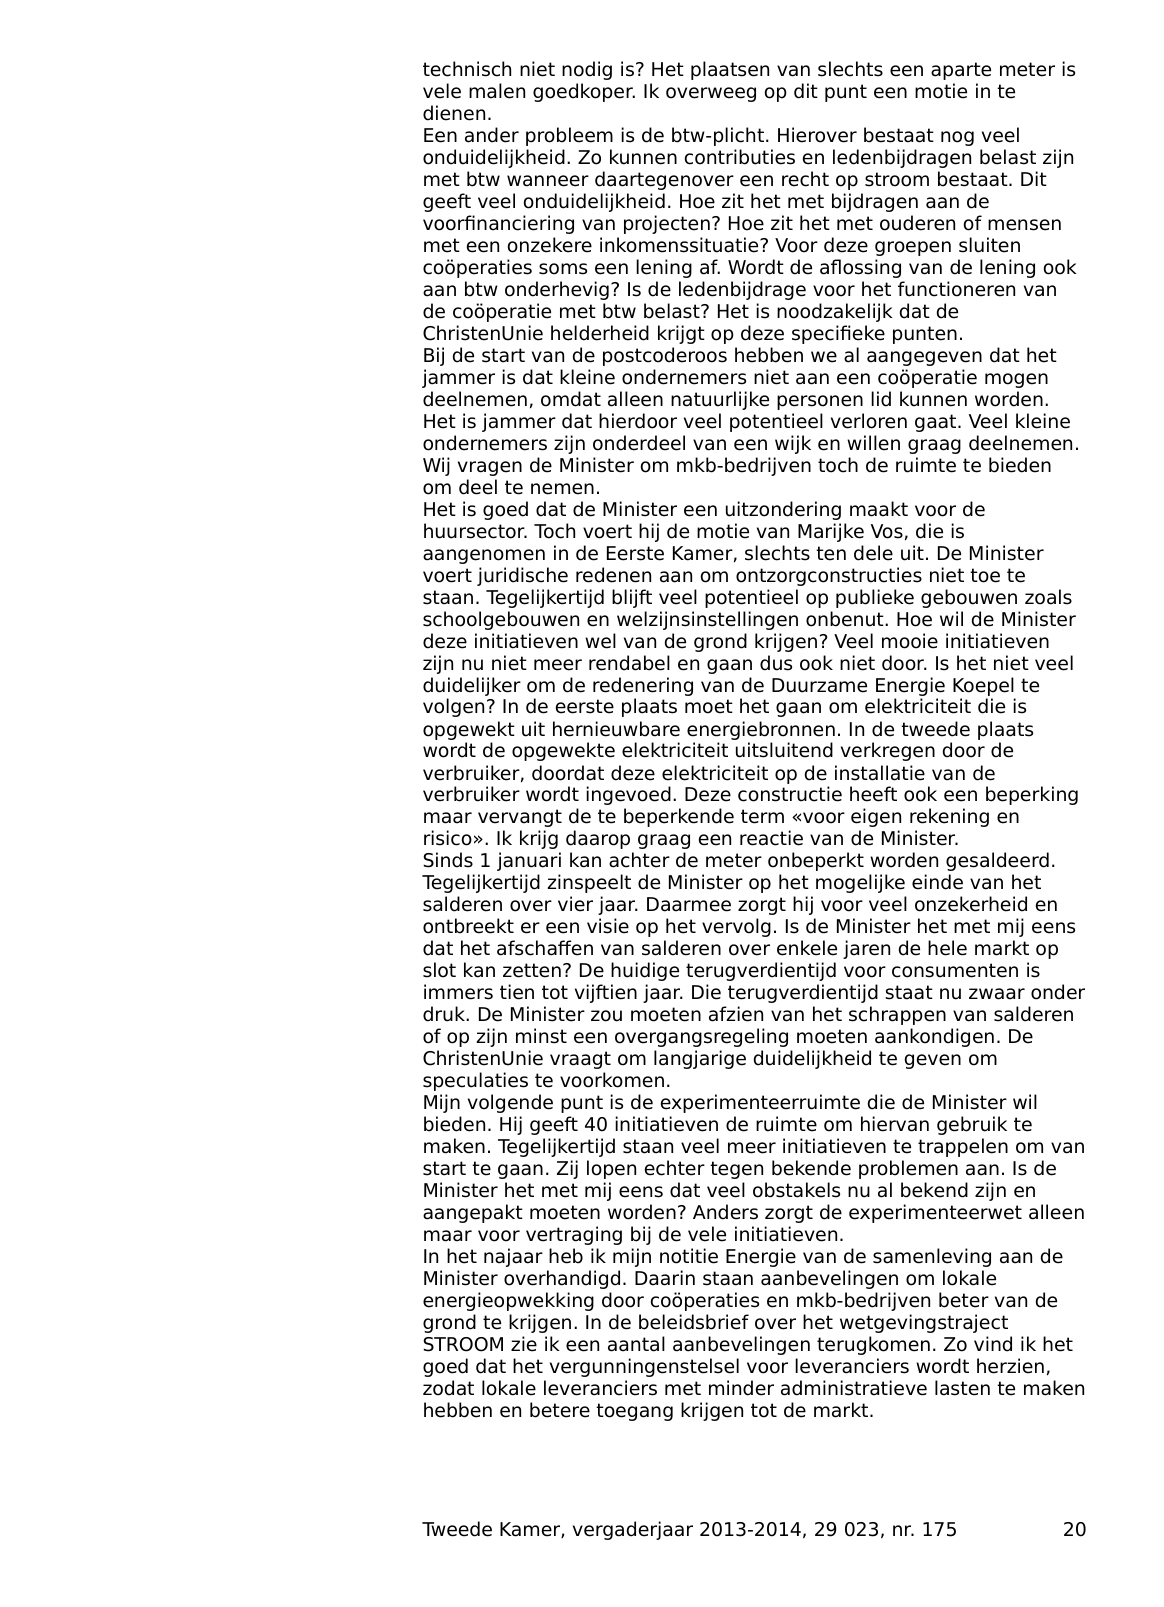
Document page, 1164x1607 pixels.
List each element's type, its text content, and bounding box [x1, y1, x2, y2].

text In het najaar heb ik mijn notitie Energie van de samenleving aan de Minister overhandigd. Daarin staan aanbevelingen om lokale energieopwekking door coöperaties en mkb-bedrijven beter van de grond te krijgen. In de beleidsbrief over het wetgevingstraject STROOM zie ik een aantal aanbevelingen terugkomen. Zo vind ik het goed dat het vergunningenstelsel voor leveranciers wordt herzien, zodat lokale leveranciers met minder administratieve lasten te maken hebben en betere toegang krijgen tot de markt. [422, 1246, 1087, 1422]
text Bij de start van de postcoderoos hebben we al aangegeven dat het jammer is dat kleine ondernemers niet aan een coöperatie mogen deelnemen, omdat alleen natuurlijke personen lid kunnen worden. Het is jammer dat hierdoor veel potentieel verloren gaat. Veel kleine ondernemers zijn onderdeel van een wijk en willen graag deelnemen. Wij vragen de Minister om mkb-bedrijven toch de ruimte te bieden om deel te nemen. [422, 345, 1087, 499]
text Een ander probleem is de btw-plicht. Hierover bestaat nog veel onduidelijkheid. Zo kunnen contributies en ledenbijdragen belast zijn met btw wanneer daartegenover een recht op stroom bestaat. Dit geeft veel onduidelijkheid. Hoe zit het met bijdragen aan de voorfinanciering van projecten? Hoe zit het met ouderen of mensen met een onzekere inkomenssituatie? Voor deze groepen sluiten coöperaties soms een lening af. Wordt de aflossing van de lening ook aan btw onderhevig? Is de ledenbijdrage voor het functioneren van de coöperatie met btw belast? Het is noodzakelijk dat de ChristenUnie helderheid krijgt op deze specifieke punten. [422, 125, 1087, 345]
text technisch niet nodig is? Het plaatsen van slechts een aparte meter is vele malen goedkoper. Ik overweeg op dit punt een motie in te dienen. [422, 59, 1087, 125]
text Mijn volgende punt is de experimenteerruimte die de Minister wil bieden. Hij geeft 40 initiatieven de ruimte om hiervan gebruik te maken. Tegelijkertijd staan veel meer initiatieven te trappelen om van start te gaan. Zij lopen echter tegen bekende problemen aan. Is de Minister het met mij eens dat veel obstakels nu al bekend zijn en aangepakt moeten worden? Anders zorgt de experimenteerwet alleen maar voor vertraging bij de vele initiatieven. [422, 1092, 1087, 1246]
text Het is goed dat de Minister een uitzondering maakt voor de huursector. Toch voert hij de motie van Marijke Vos, die is aangenomen in de Eerste Kamer, slechts ten dele uit. De Minister voert juridische redenen aan om ontzorgconstructies niet toe te staan. Tegelijkertijd blijft veel potentieel op publieke gebouwen zoals schoolgebouwen en welzijnsinstellingen onbenut. Hoe wil de Minister deze initiatieven wel van de grond krijgen? Veel mooie initiatieven zijn nu niet meer rendabel en gaan dus ook niet door. Is het niet veel duidelijker om de redenering van de Duurzame Energie Koepel te volgen? In de eerste plaats moet het gaan om elektriciteit die is opgewekt uit hernieuwbare energiebronnen. In de tweede plaats wordt de opgewekte elektriciteit uitsluitend verkregen door de verbruiker, doordat deze elektriciteit op de installatie van de verbruiker wordt ingevoed. Deze constructie heeft ook een beperking maar vervangt de te beperkende term «voor eigen rekening en risico». Ik krijg daarop graag een reactie van de Minister. [422, 499, 1087, 850]
text Sinds 1 januari kan achter de meter onbeperkt worden gesaldeerd. Tegelijkertijd zinspeelt de Minister op het mogelijke einde van het salderen over vier jaar. Daarmee zorgt hij voor veel onzekerheid en ontbreekt er een visie op het vervolg. Is de Minister het met mij eens dat het afschaffen van salderen over enkele jaren de hele markt op slot kan zetten? De huidige terugverdientijd voor consumenten is immers tien tot vijftien jaar. Die terugverdientijd staat nu zwaar onder druk. De Minister zou moeten afzien van het schrappen van salderen of op zijn minst een overgangsregeling moeten aankondigen. De ChristenUnie vraagt om langjarige duidelijkheid te geven om speculaties te voorkomen. [422, 850, 1087, 1092]
